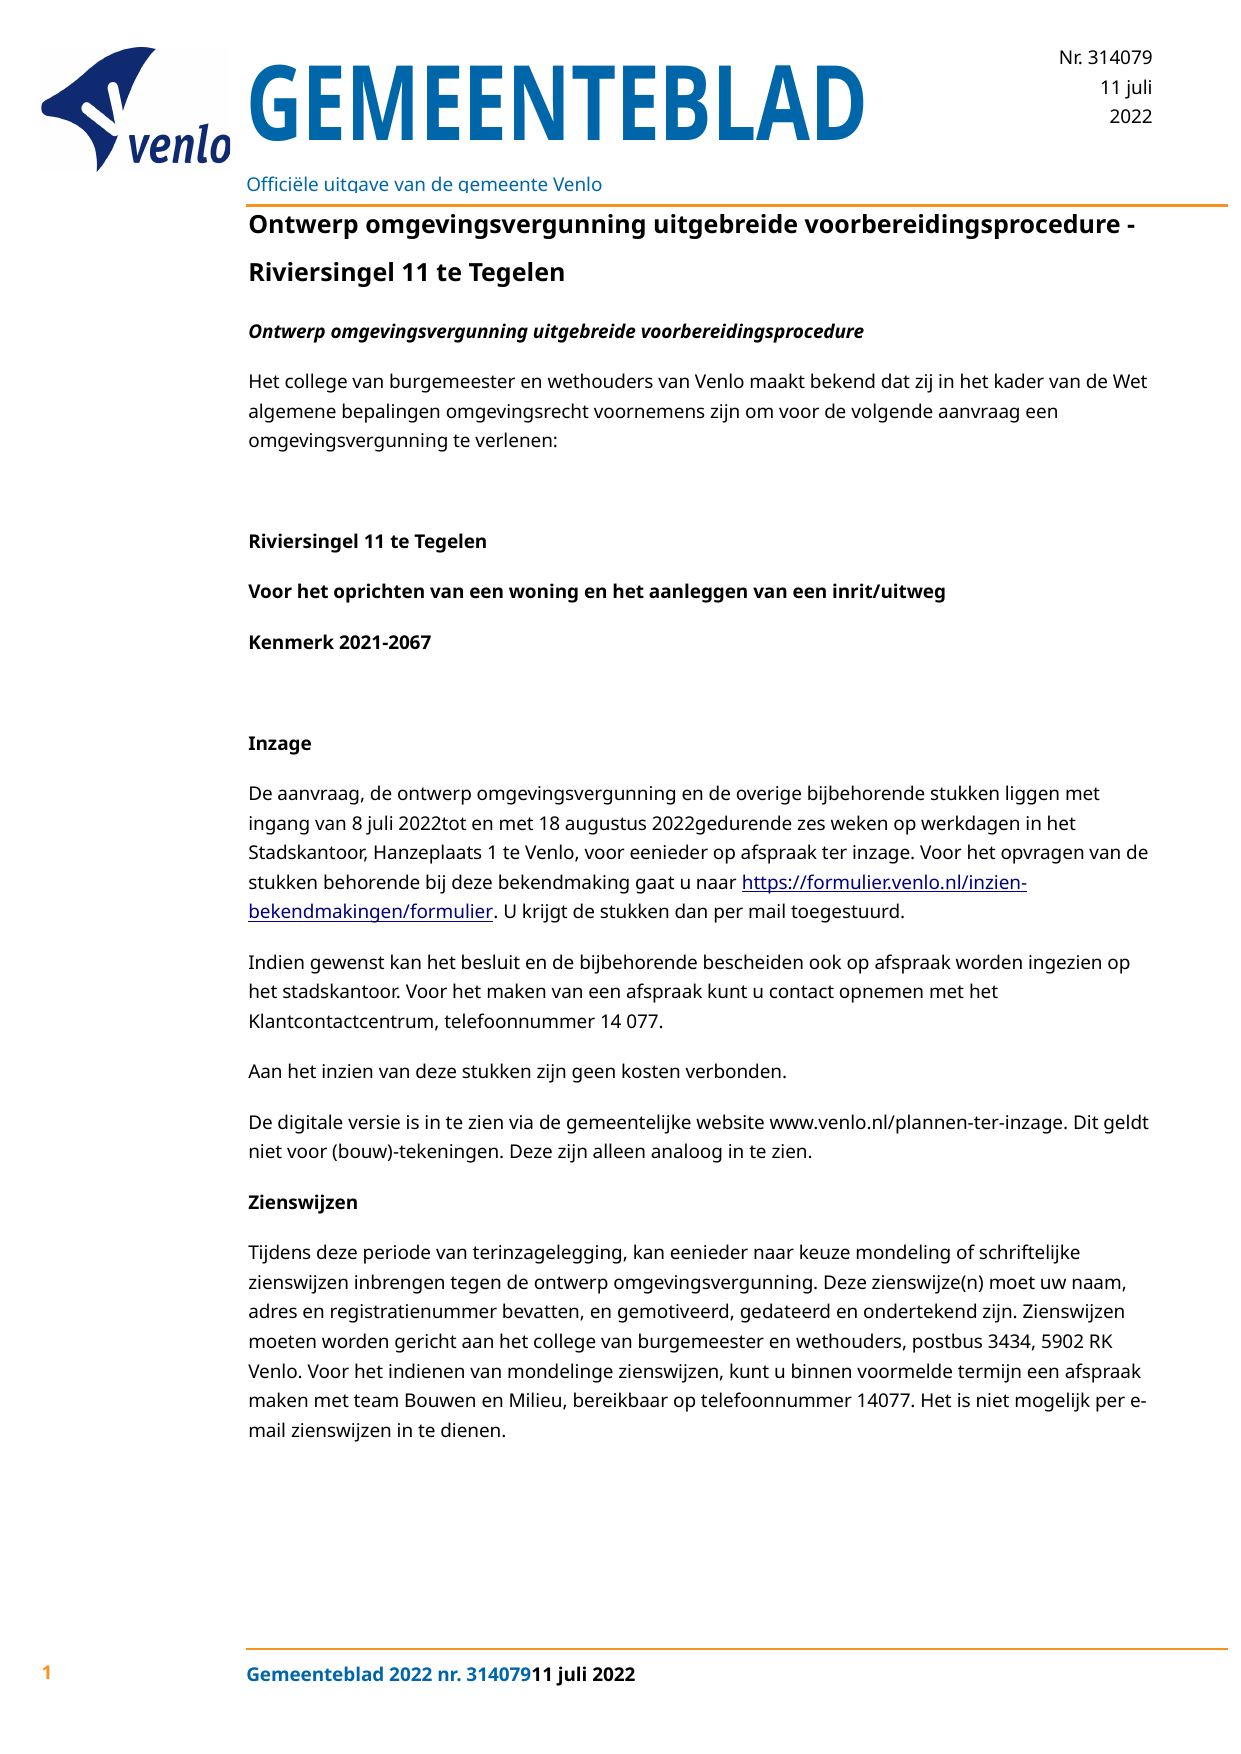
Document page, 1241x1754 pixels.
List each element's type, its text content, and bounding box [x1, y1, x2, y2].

text Voor het oprichten van een woning en het aanleggen van een inrit/uitweg [248, 579, 1152, 604]
text Tijdens deze periode van terinzagelegging, kan eenieder naar keuze mondeling of schriftelijke zienswijzen inbrengen tegen de ontwerp omgevingsvergunning. Deze zienswijze(n) moet uw naam, adres en registratienummer bevatten, en gemotiveerd, gedateerd en ondertekend zijn. Zienswijzen moeten worden gericht aan het college van burgemeester en wethouders, postbus 3434, 5902 RK Venlo. Voor het indienen van mondelinge zienswijzen, kunt u binnen voormelde termijn een afspraak maken met team Bouwen en Milieu, bereikbaar op telefoonnummer 14077. Het is niet mogelijk per e-mail zienswijzen in te dienen. [248, 1239, 1152, 1443]
text Inzage [248, 730, 1152, 756]
text Riviersingel 11 te Tegelen [248, 528, 1152, 554]
text Het college van burgemeester en wethouders van Venlo maakt bekend dat zij in het kader van de Wet algemene bepalingen omgevingsrecht voornemens zijn om voor de volgende aanvraag een omgevingsvergunning te verlenen: [248, 368, 1152, 453]
text Indien gewenst kan het besluit en de bijbehorende bescheiden ook op afspraak worden ingezien op het stadskantoor. Voor het maken van een afspraak kunt u contact opnemen met het Klantcontactcentrum, telefoonnummer 14 077. [248, 949, 1152, 1034]
text Zienswijzen [248, 1189, 1152, 1215]
text Ontwerp omgevingsvergunning uitgebreide voorbereidingsprocedure - Riviersingel 11 te Tegelen [248, 207, 1152, 288]
text Kenmerk 2021-2067 [248, 629, 1152, 655]
text Aan het inzien van deze stukken zijn geen kosten verbonden. [248, 1059, 1152, 1084]
text Ontwerp omgevingsvergunning uitgebreide voorbereidingsprocedure [248, 318, 1152, 344]
text De digitale versie is in te zien via de gemeentelijke website www.venlo.nl/plannen-ter-inzage. Dit geldt niet voor (bouw)-tekeningen. Deze zijn alleen analoog in te zien. [248, 1109, 1152, 1164]
text De aanvraag, de ontwerp omgevingsvergunning en de overige bijbehorende stukken liggen met ingang van 8 juli 2022tot en met 18 augustus 2022gedurende zes weken op werkdagen in het Stadskantoor, Hanzeplaats 1 te Venlo, voor eenieder op afspraak ter inzage. Voor het opvragen van de stukken behorende bij deze bekendmaking gaat u naar https://formulier.venlo.nl/inzien-bekendmakingen/formulier. U krijgt de stukken dan per mail toegestuurd. [248, 780, 1152, 924]
picture [41, 47, 231, 172]
